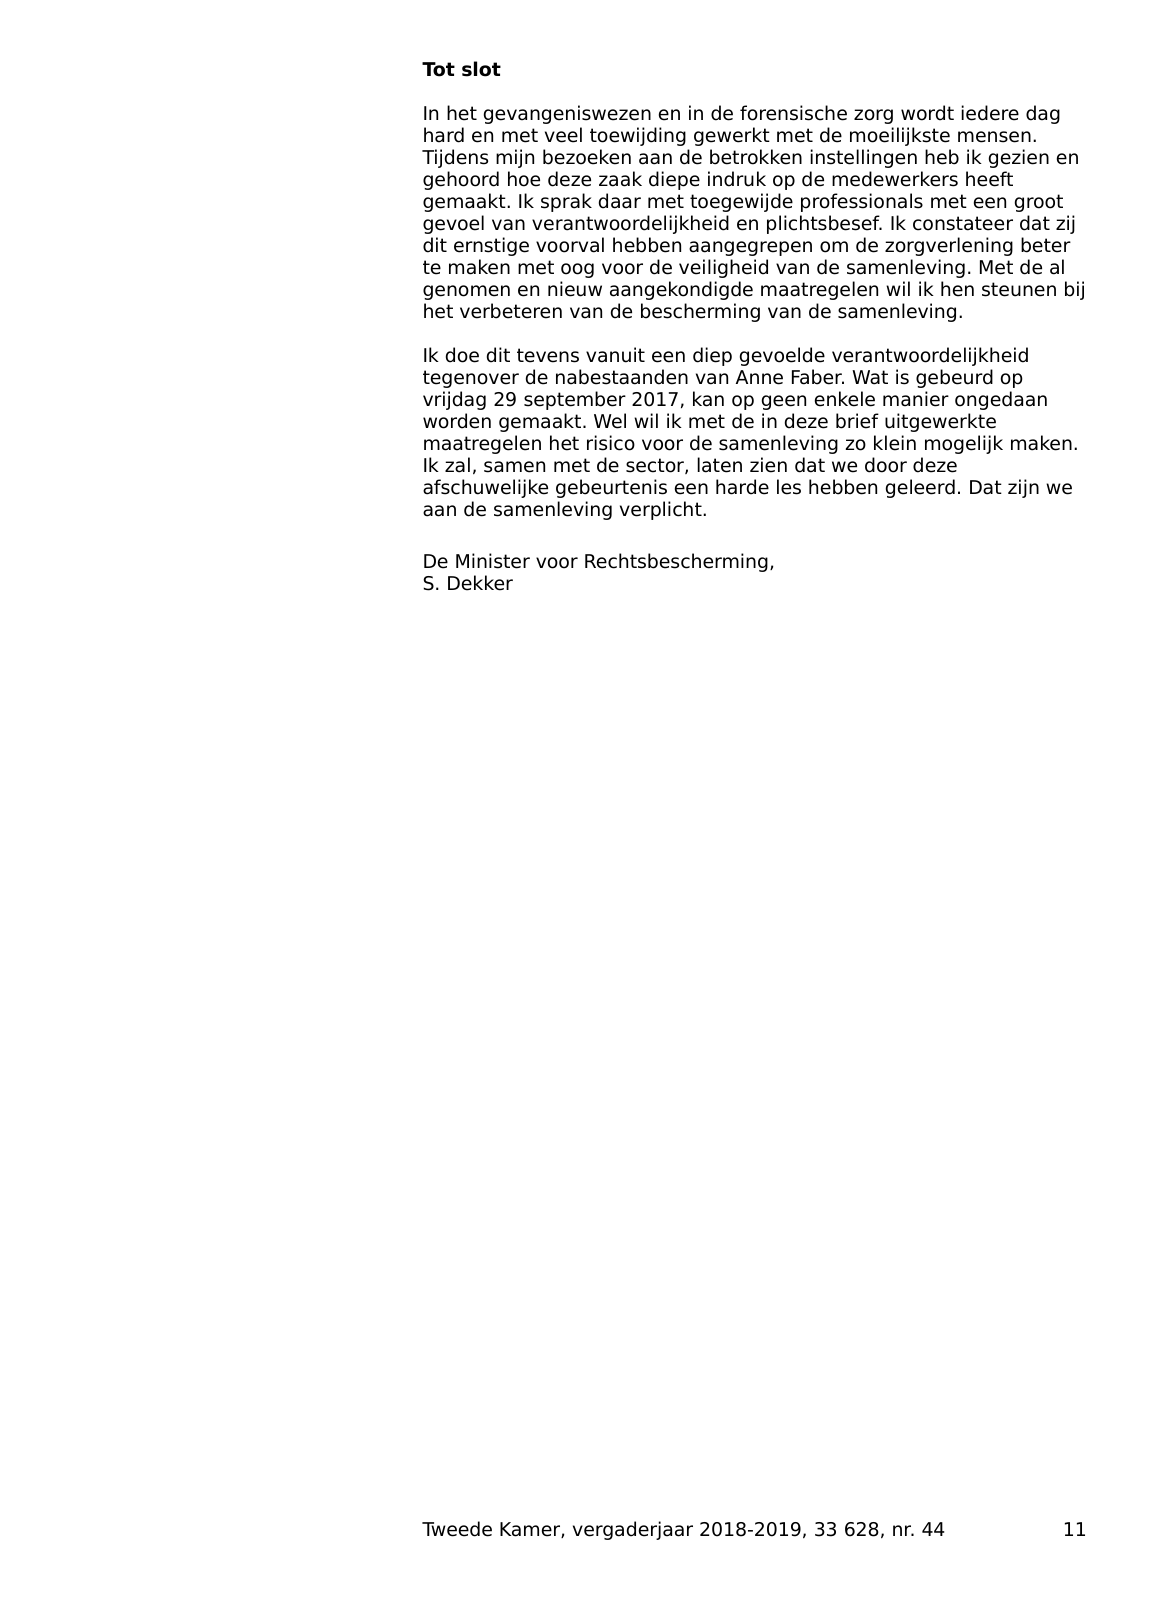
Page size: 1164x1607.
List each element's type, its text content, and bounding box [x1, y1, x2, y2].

subtitle Tot slot [422, 59, 1087, 81]
text In het gevangeniswezen en in de forensische zorg wordt iedere dag hard en met veel toewijding gewerkt met de moeilijkste mensen. Tijdens mijn bezoeken aan de betrokken instellingen heb ik gezien en gehoord hoe deze zaak diepe indruk op de medewerkers heeft gemaakt. Ik sprak daar met toegewijde professionals met een groot gevoel van verantwoordelijkheid en plichtsbesef. Ik constateer dat zij dit ernstige voorval hebben aangegrepen om de zorgverlening beter te maken met oog voor de veiligheid van de samenleving. Met de al genomen en nieuw aangekondigde maatregelen wil ik hen steunen bij het verbeteren van de bescherming van de samenleving. [422, 103, 1087, 323]
text De Minister voor Rechtsbescherming, S. Dekker [422, 551, 1087, 595]
text Ik doe dit tevens vanuit een diep gevoelde verantwoordelijkheid tegenover de nabestaanden van Anne Faber. Wat is gebeurd op vrijdag 29 september 2017, kan op geen enkele manier ongedaan worden gemaakt. Wel wil ik met de in deze brief uitgewerkte maatregelen het risico voor de samenleving zo klein mogelijk maken. Ik zal, samen met de sector, laten zien dat we door deze afschuwelijke gebeurtenis een harde les hebben geleerd. Dat zijn we aan de samenleving verplicht. [422, 345, 1087, 521]
